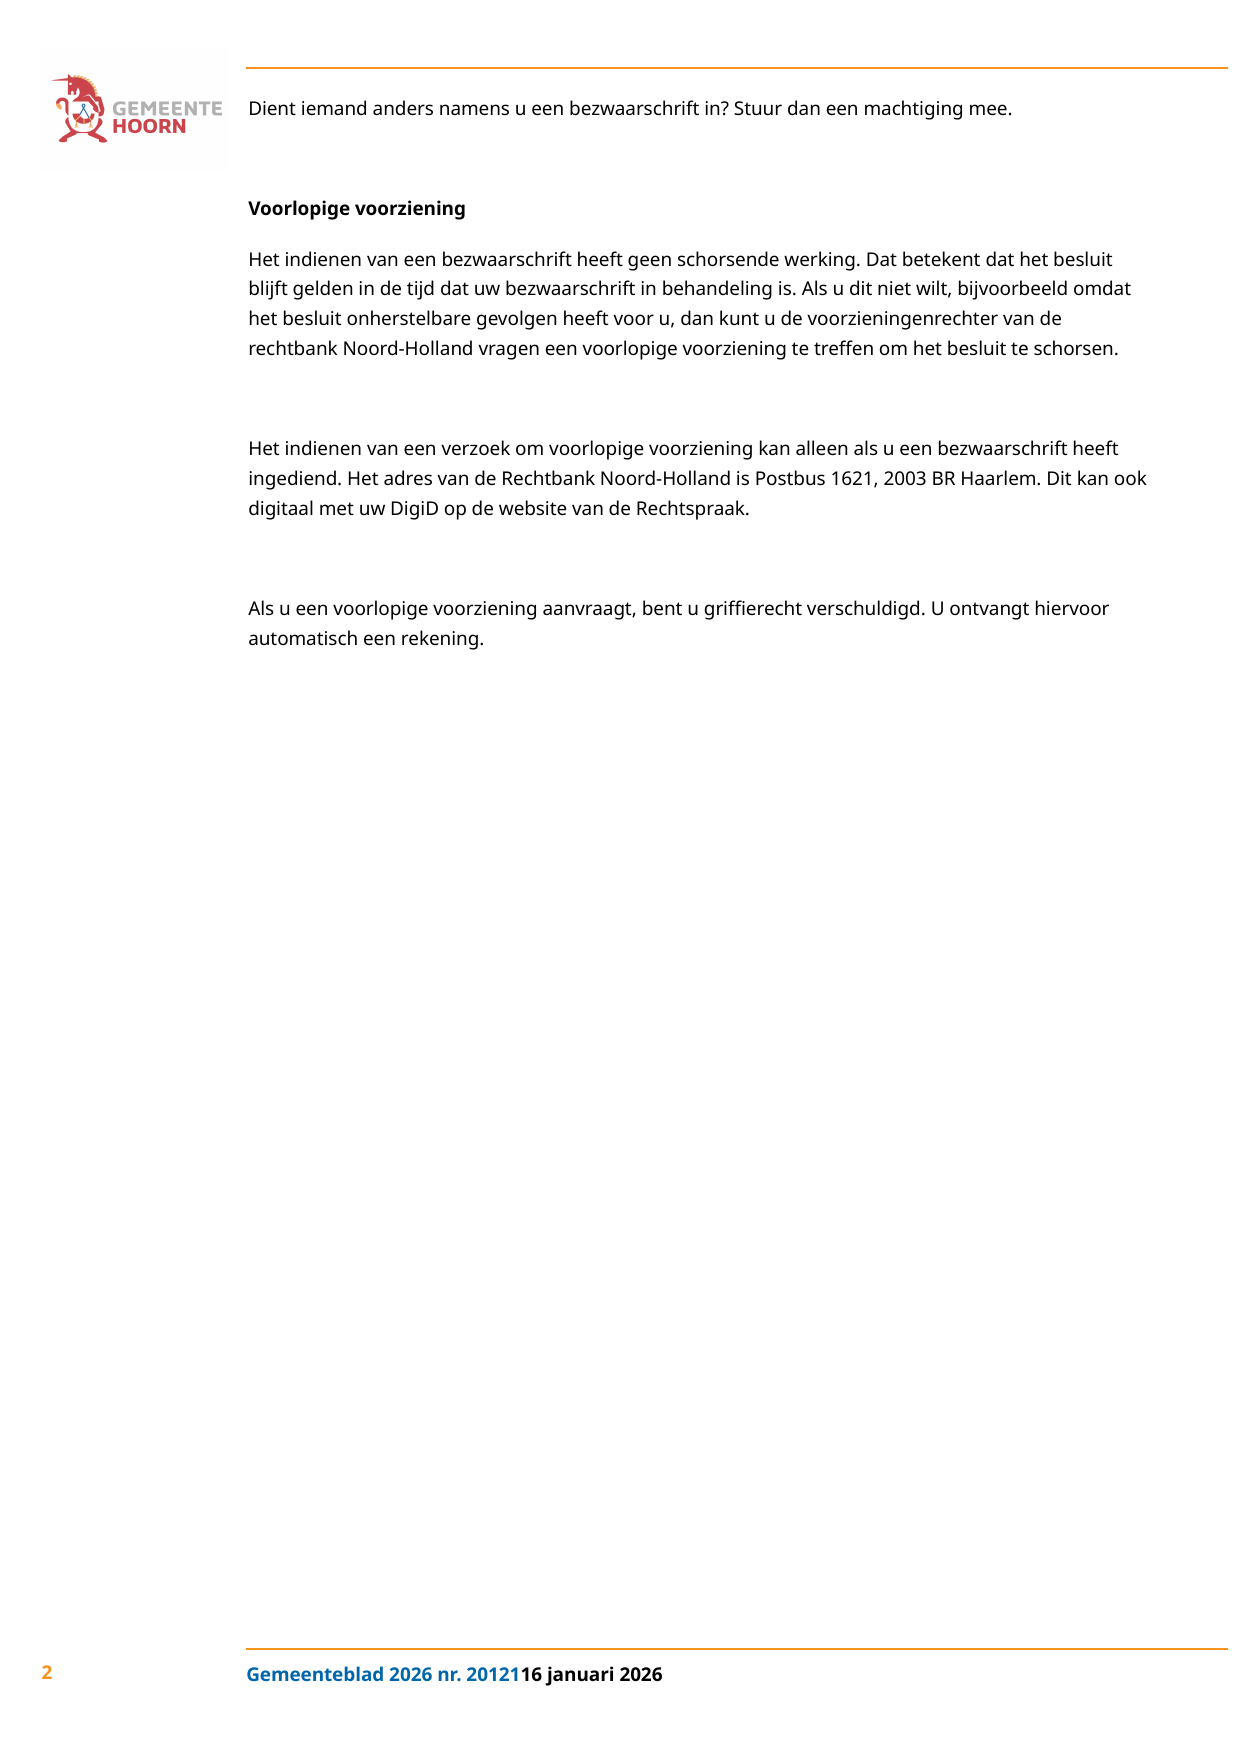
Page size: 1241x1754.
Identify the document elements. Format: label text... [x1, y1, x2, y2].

picture [41, 47, 231, 172]
text Als u een voorlopige voorziening aanvraagt, bent u griffierecht verschuldigd. U ontvangt hiervoor automatisch een rekening. [248, 596, 1152, 651]
text Voorlopige voorziening [248, 196, 1152, 221]
text Dient iemand anders namens u een bezwaarschrift in? Stuur dan een machtiging mee. [248, 95, 1152, 121]
text Het indienen van een verzoek om voorlopige voorziening kan alleen als u een bezwaarschrift heeft ingediend. Het adres van de Rechtbank Noord-Holland is Postbus 1621, 2003 BR Haarlem. Dit kan ook digitaal met uw DigiD op de website van de Rechtspraak. [248, 436, 1152, 521]
text Het indienen van een bezwaarschrift heeft geen schorsende werking. Dat betekent dat het besluit blijft gelden in de tijd dat uw bezwaarschrift in behandeling is. Als u dit niet wilt, bijvoorbeeld omdat het besluit onherstelbare gevolgen heeft voor u, dan kunt u de voorzieningenrechter van de rechtbank Noord-Holland vragen een voorlopige voorziening te treffen om het besluit te schorsen. [248, 246, 1152, 361]
